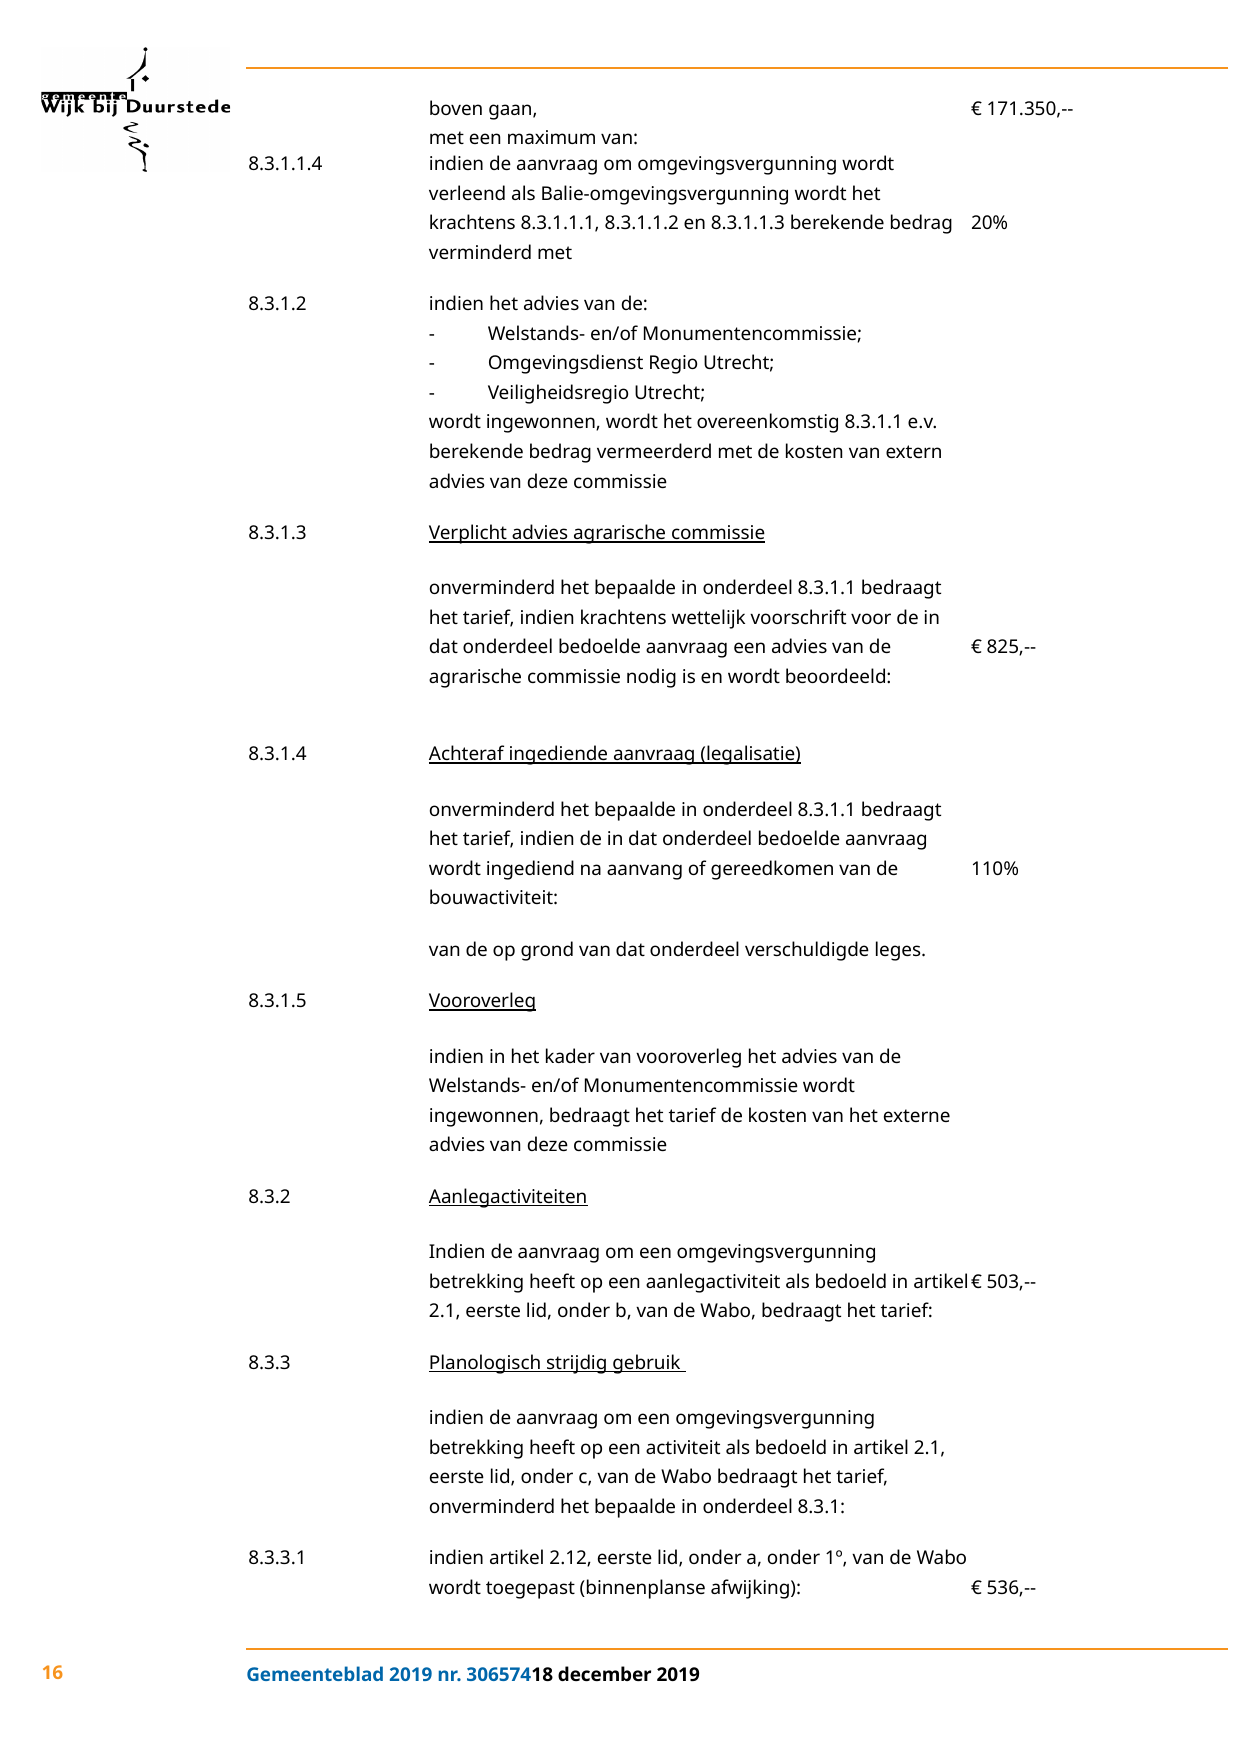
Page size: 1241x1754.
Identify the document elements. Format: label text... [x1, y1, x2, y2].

table_cell 110% [971, 766, 1152, 910]
table_cell [971, 519, 1152, 545]
table_cell [429, 689, 971, 715]
table_cell indien het advies van de: Welstands- en/of Monumentencommissie; Omgevingsdienst Regio Utrecht; Veiligheidsregio Utrecht; wordt ingewonnen, wordt het overeenkomstig 8.3.1.1 e.v. berekende bedrag vermeerderd met de kosten van extern advies van deze commissie [429, 290, 971, 493]
table_cell [971, 715, 1152, 741]
table_cell 8.3.1.1.4 [248, 150, 429, 264]
table_cell € 536,-- [971, 1545, 1152, 1600]
table_cell [248, 1375, 429, 1519]
table_cell [429, 1519, 971, 1544]
table_cell [248, 494, 429, 519]
table_cell [971, 962, 1152, 987]
table_cell [248, 1323, 429, 1349]
table_cell [971, 988, 1152, 1013]
table_cell [429, 1323, 971, 1349]
table_cell [248, 1157, 429, 1183]
table_cell [248, 766, 429, 910]
table_cell [248, 1519, 429, 1544]
table_cell 8.3.1.3 [248, 519, 429, 545]
table_cell indien in het kader van vooroverleg het advies van de Welstands- en/of Monumentencommissie wordt ingewonnen, bedraagt het tarief de kosten van het externe advies van deze commissie [429, 1013, 971, 1157]
table_cell 8.3.3.1 [248, 1545, 429, 1600]
table_cell [248, 545, 429, 689]
table_cell Indien de aanvraag om een omgevingsvergunning betrekking heeft op een aanlegactiviteit als bedoeld in artikel 2.1, eerste lid, onder b, van de Wabo, bedraagt het tarief: [429, 1209, 971, 1323]
table_cell [971, 494, 1152, 519]
table_cell € 171.350,-- [971, 95, 1152, 150]
table_cell Achteraf ingediende aanvraag (legalisatie) [429, 741, 971, 766]
table_cell [248, 1013, 429, 1157]
table_cell [971, 1375, 1152, 1519]
table_cell van de op grond van dat onderdeel verschuldigde leges. [429, 936, 971, 962]
table_cell Vooroverleg [429, 988, 971, 1013]
table_cell 8.3.1.2 [248, 290, 429, 493]
table_cell Verplicht advies agrarische commissie [429, 519, 971, 545]
table_cell [971, 910, 1152, 936]
picture [41, 47, 231, 172]
table_cell [971, 741, 1152, 766]
table_cell 8.3.3 [248, 1349, 429, 1375]
table_cell [971, 1323, 1152, 1349]
table_cell boven gaan, met een maximum van: [429, 95, 971, 150]
table_cell 8.3.1.5 [248, 988, 429, 1013]
table_cell [971, 290, 1152, 493]
table_cell onverminderd het bepaalde in onderdeel 8.3.1.1 bedraagt het tarief, indien de in dat onderdeel bedoelde aanvraag wordt ingediend na aanvang of gereedkomen van de bouwactiviteit: [429, 766, 971, 910]
table_cell [971, 1519, 1152, 1544]
table_cell 8.3.1.4 [248, 741, 429, 766]
table_cell [248, 95, 429, 150]
table_cell onverminderd het bepaalde in onderdeel 8.3.1.1 bedraagt het tarief, indien krachtens wettelijk voorschrift voor de in dat onderdeel bedoelde aanvraag een advies van de agrarische commissie nodig is en wordt beoordeeld: [429, 545, 971, 689]
table_cell [248, 962, 429, 987]
table_cell [248, 936, 429, 962]
table_cell [248, 689, 429, 715]
table_cell [429, 1157, 971, 1183]
table_cell [429, 715, 971, 741]
table_cell [248, 1209, 429, 1323]
table_cell [248, 265, 429, 290]
table_cell Aanlegactiviteiten [429, 1183, 971, 1209]
table_cell indien de aanvraag om omgevingsvergunning wordt verleend als Balie-omgevingsvergunning wordt het krachtens 8.3.1.1.1, 8.3.1.1.2 en 8.3.1.1.3 berekende bedrag verminderd met [429, 150, 971, 264]
table_cell [248, 910, 429, 936]
table_cell € 825,-- [971, 545, 1152, 689]
table_cell [971, 689, 1152, 715]
table_cell indien de aanvraag om een omgevingsvergunning betrekking heeft op een activiteit als bedoeld in artikel 2.1, eerste lid, onder c, van de Wabo bedraagt het tarief, onverminderd het bepaalde in onderdeel 8.3.1: [429, 1375, 971, 1519]
table_cell [429, 494, 971, 519]
table_cell [429, 910, 971, 936]
table_cell Planologisch strijdig gebruik [429, 1349, 971, 1375]
table_cell [429, 265, 971, 290]
table_cell € 503,-- [971, 1209, 1152, 1323]
table_cell indien artikel 2.12, eerste lid, onder a, onder 1º, van de Wabo wordt toegepast (binnenplanse afwijking): [429, 1545, 971, 1600]
table_cell [971, 1183, 1152, 1209]
table_cell 20% [971, 150, 1152, 264]
table_cell [429, 962, 971, 987]
table_cell [971, 936, 1152, 962]
table_cell [971, 1349, 1152, 1375]
table_cell [248, 715, 429, 741]
table_cell [971, 265, 1152, 290]
table_cell [971, 1013, 1152, 1157]
table_cell [971, 1157, 1152, 1183]
table_cell 8.3.2 [248, 1183, 429, 1209]
